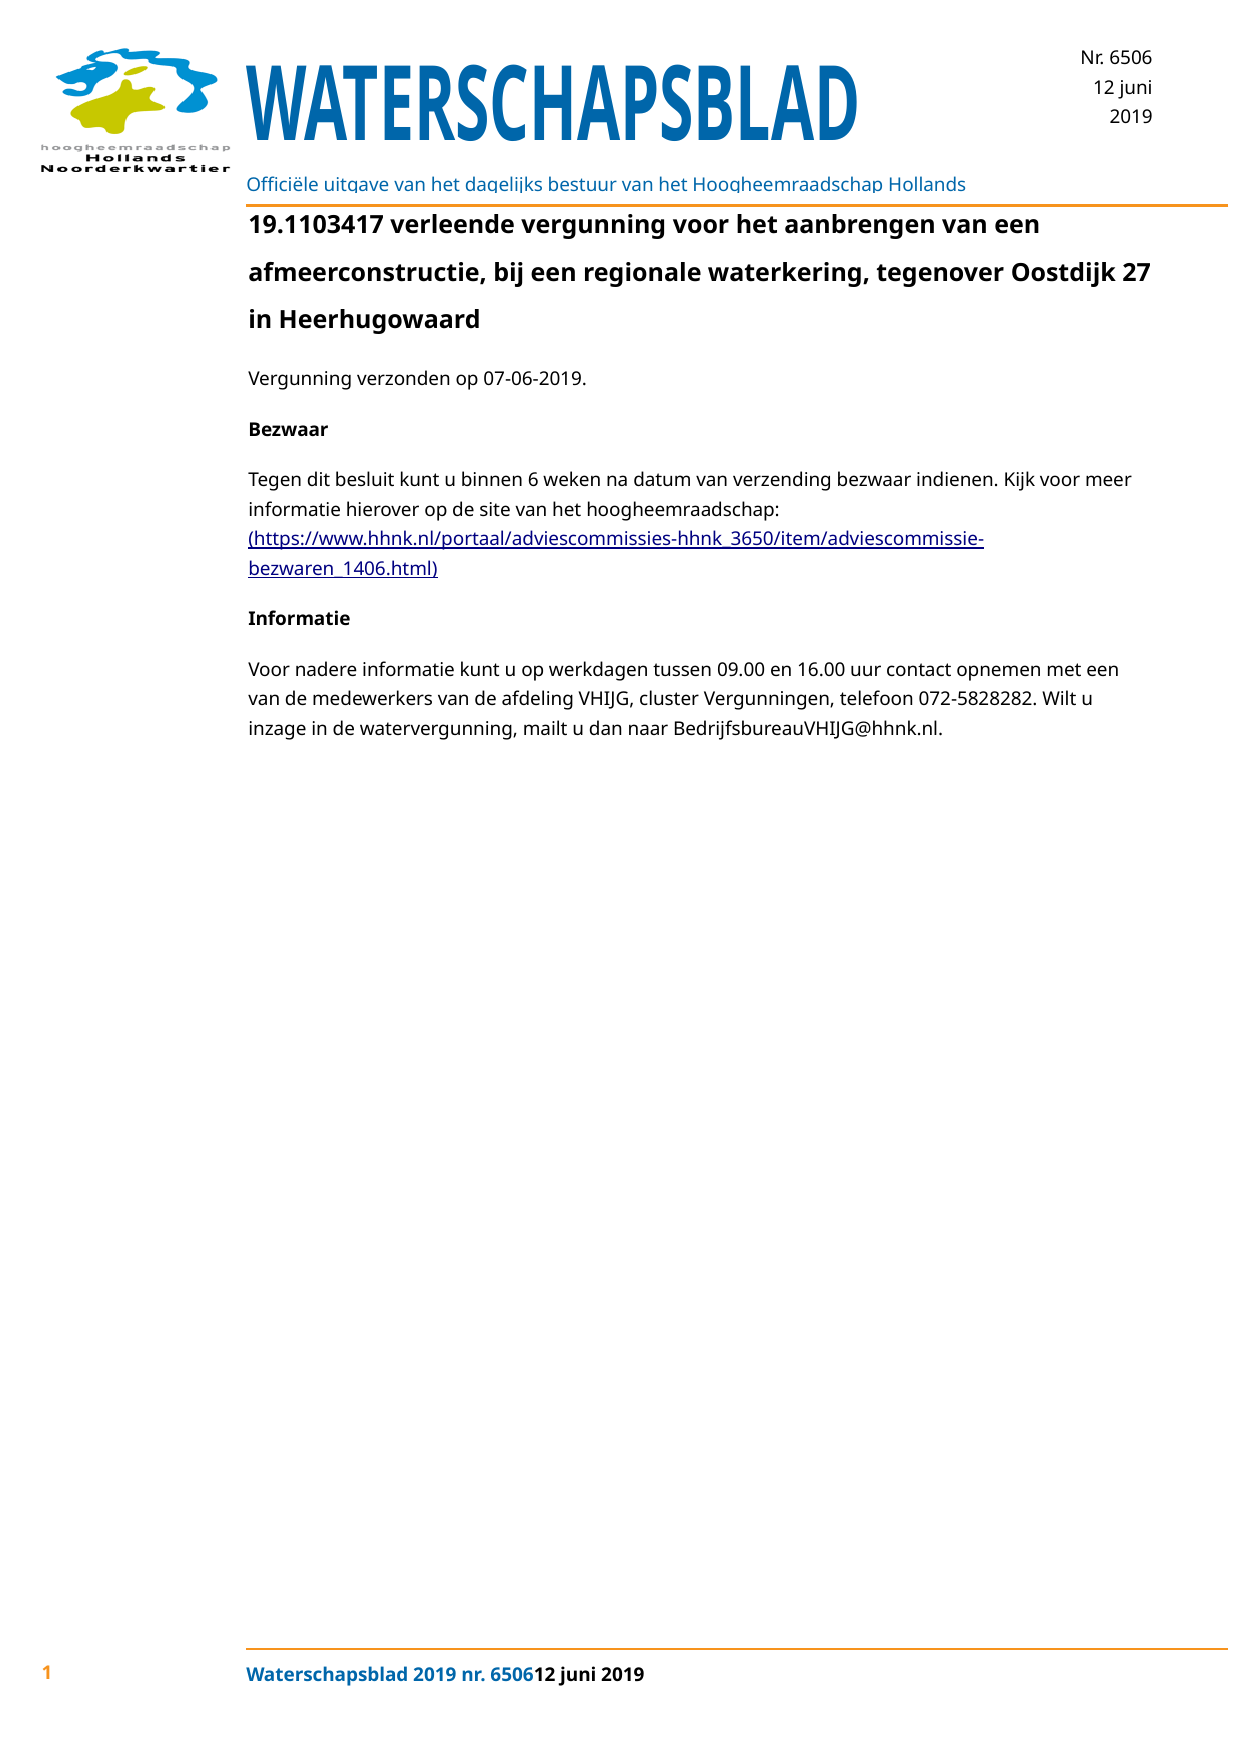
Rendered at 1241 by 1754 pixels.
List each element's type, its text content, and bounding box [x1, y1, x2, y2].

text Informatie [248, 606, 1152, 631]
picture [41, 47, 231, 172]
text Bezwaar [248, 416, 1152, 442]
text Tegen dit besluit kunt u binnen 6 weken na datum van verzending bezwaar indienen. Kijk voor meer informatie hierover op de site van het hoogheemraadschap: (https://www.hhnk.nl/portaal/adviescommissies-hhnk_3650/item/adviescommissie-bezwaren_1406.html) [248, 466, 1152, 581]
text Vergunning verzonden op 07-06-2019. [248, 366, 1152, 391]
text 19.1103417 verleende vergunning voor het aanbrengen van een afmeerconstructie, bij een regionale waterkering, tegenover Oostdijk 27 in Heerhugowaard [248, 207, 1152, 336]
text Voor nadere informatie kunt u op werkdagen tussen 09.00 en 16.00 uur contact opnemen met een van de medewerkers van de afdeling VHIJG, cluster Vergunningen, telefoon 072-5828282. Wilt u inzage in de watervergunning, mailt u dan naar BedrijfsbureauVHIJG@hhnk.nl. [248, 656, 1152, 741]
